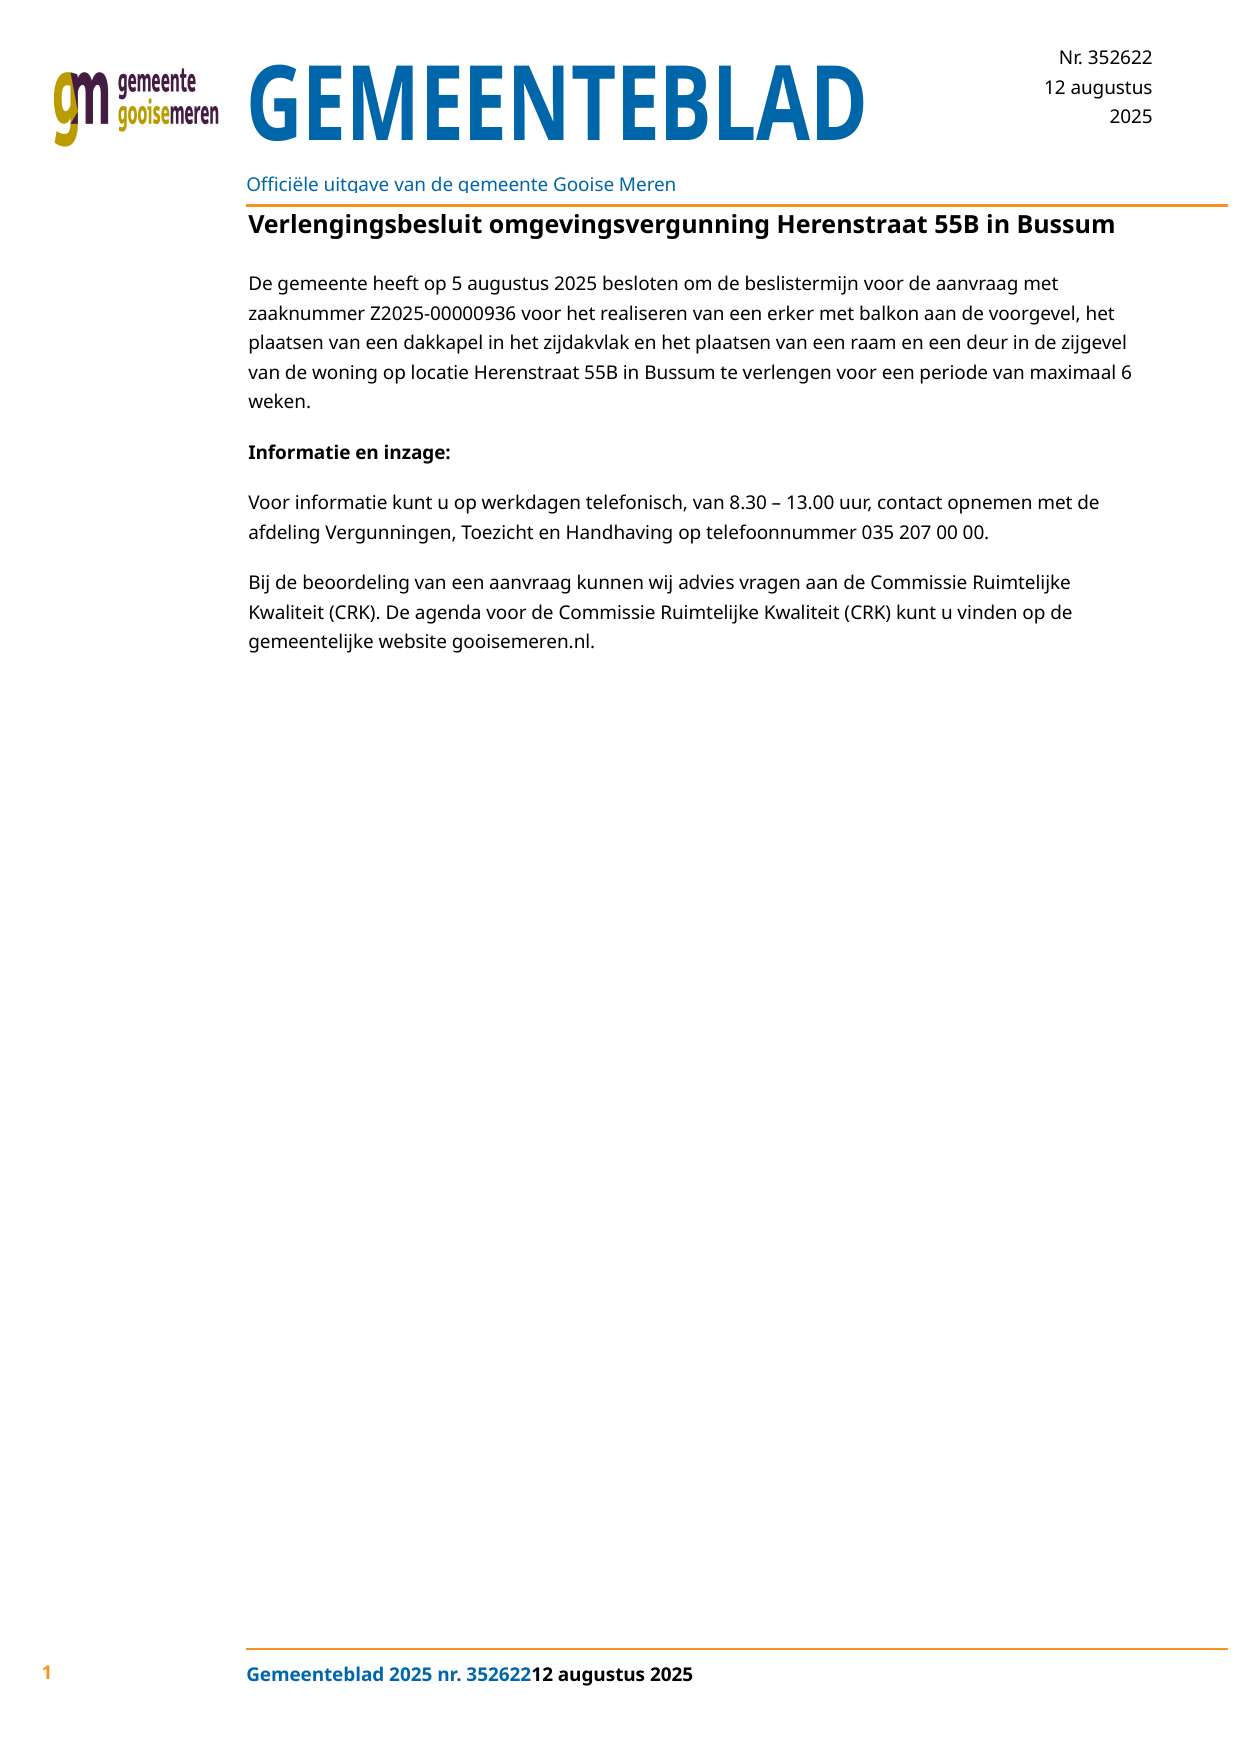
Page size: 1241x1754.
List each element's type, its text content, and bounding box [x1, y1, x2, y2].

text De gemeente heeft op 5 augustus 2025 besloten om de beslistermijn voor de aanvraag met zaaknummer Z2025-00000936 voor het realiseren van een erker met balkon aan de voorgevel, het plaatsen van een dakkapel in het zijdakvlak en het plaatsen van een raam en een deur in de zijgevel van de woning op locatie Herenstraat 55B in Bussum te verlengen voor een periode van maximaal 6 weken. [248, 270, 1152, 414]
picture [41, 47, 231, 172]
text Informatie en inzage: [248, 439, 1152, 465]
text Verlengingsbesluit omgevingsvergunning Herenstraat 55B in Bussum [248, 207, 1152, 241]
text Voor informatie kunt u op werkdagen telefonisch, van 8.30 – 13.00 uur, contact opnemen met de afdeling Vergunningen, Toezicht en Handhaving op telefoonnummer 035 207 00 00. [248, 489, 1152, 545]
text Bij de beoordeling van een aanvraag kunnen wij advies vragen aan de Commissie Ruimtelijke Kwaliteit (CRK). De agenda voor de Commissie Ruimtelijke Kwaliteit (CRK) kunt u vinden op de gemeentelijke website gooisemeren.nl. [248, 569, 1152, 654]
